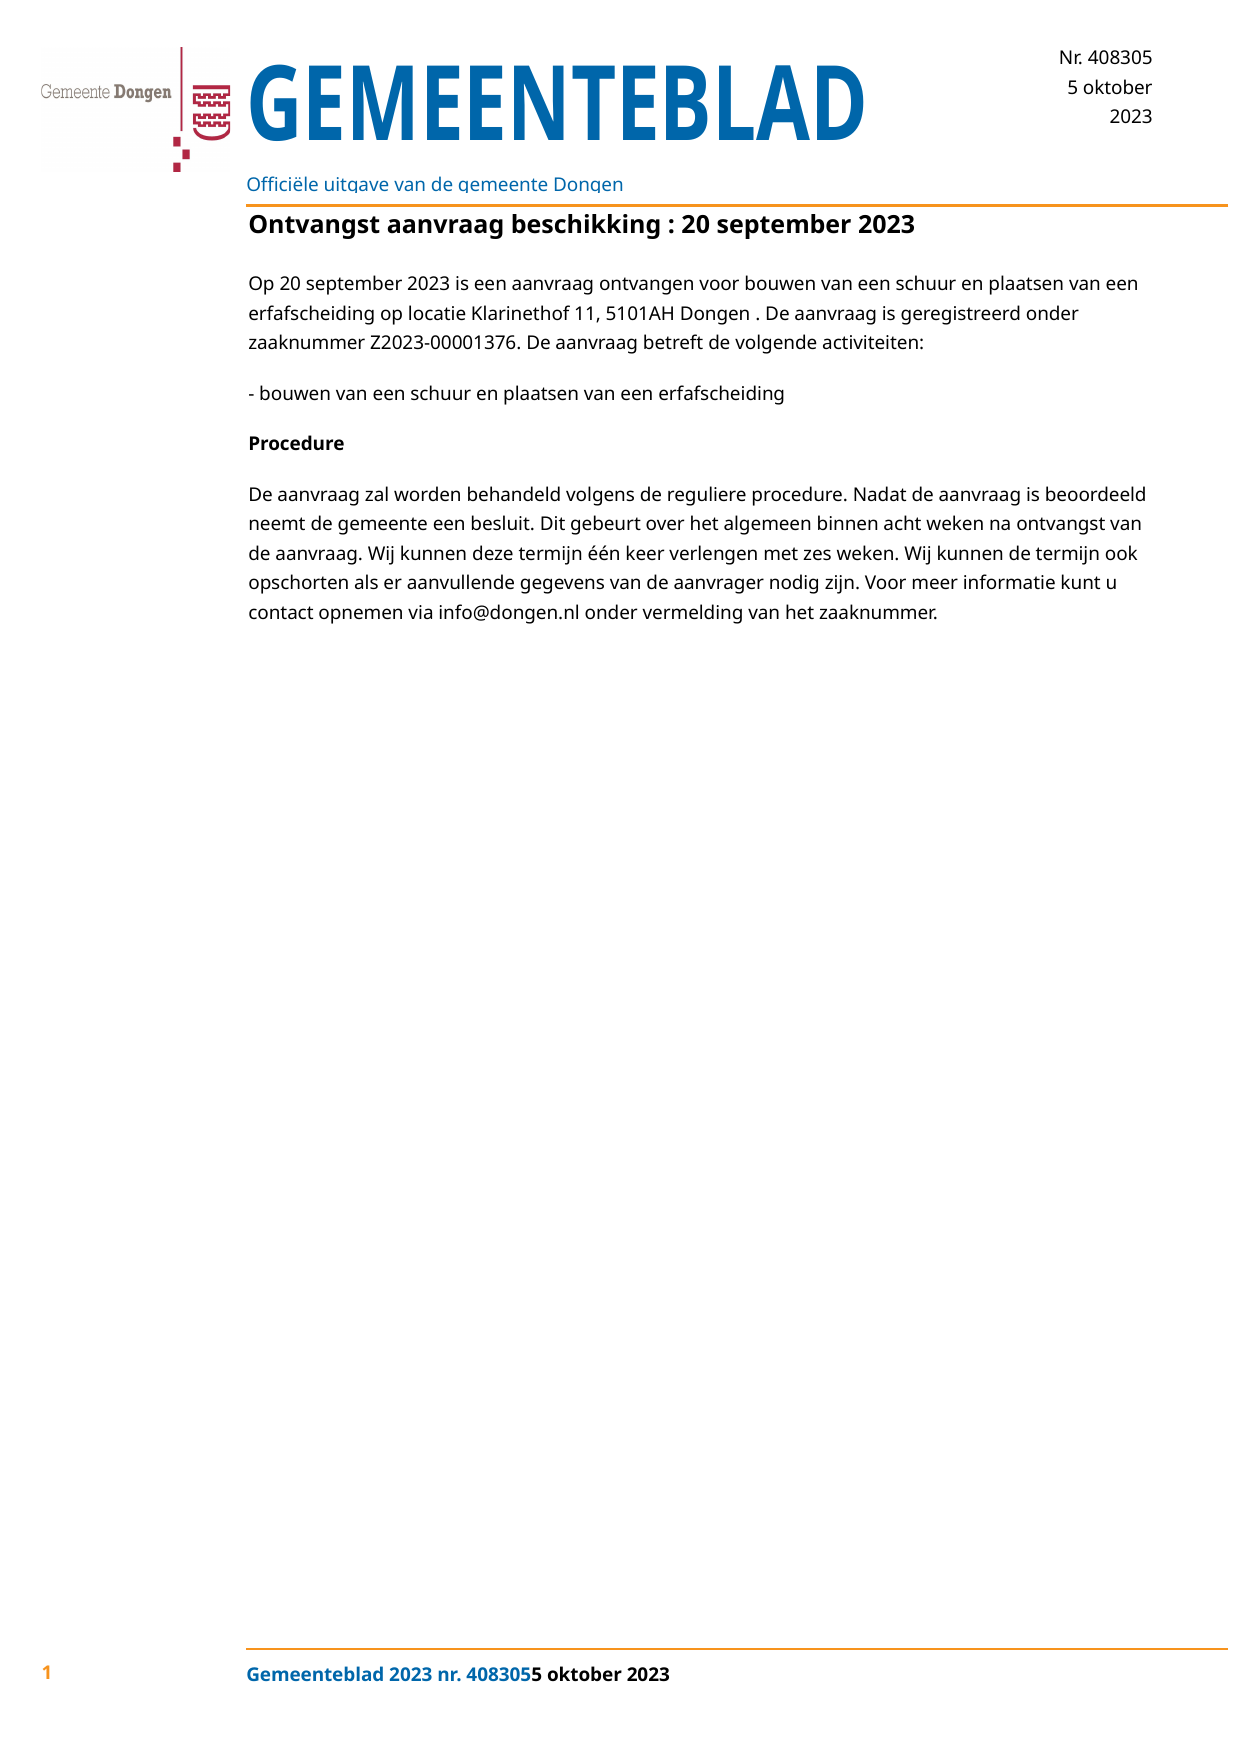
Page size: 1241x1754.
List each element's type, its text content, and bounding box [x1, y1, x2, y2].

text - bouwen van een schuur en plaatsen van een erfafscheiding [248, 380, 1152, 406]
text De aanvraag zal worden behandeld volgens de reguliere procedure. Nadat de aanvraag is beoordeeld neemt de gemeente een besluit. Dit gebeurt over het algemeen binnen acht weken na ontvangst van de aanvraag. Wij kunnen deze termijn één keer verlengen met zes weken. Wij kunnen de termijn ook opschorten als er aanvullende gegevens van de aanvrager nodig zijn. Voor meer informatie kunt u contact opnemen via info@dongen.nl onder vermelding van het zaaknummer. [248, 481, 1152, 625]
picture [41, 47, 231, 172]
text Procedure [248, 430, 1152, 456]
text Op 20 september 2023 is een aanvraag ontvangen voor bouwen van een schuur en plaatsen van een erfafscheiding op locatie Klarinethof 11, 5101AH Dongen . De aanvraag is geregistreerd onder zaaknummer Z2023-00001376. De aanvraag betreft de volgende activiteiten: [248, 270, 1152, 355]
text Ontvangst aanvraag beschikking : 20 september 2023 [248, 207, 1152, 241]
